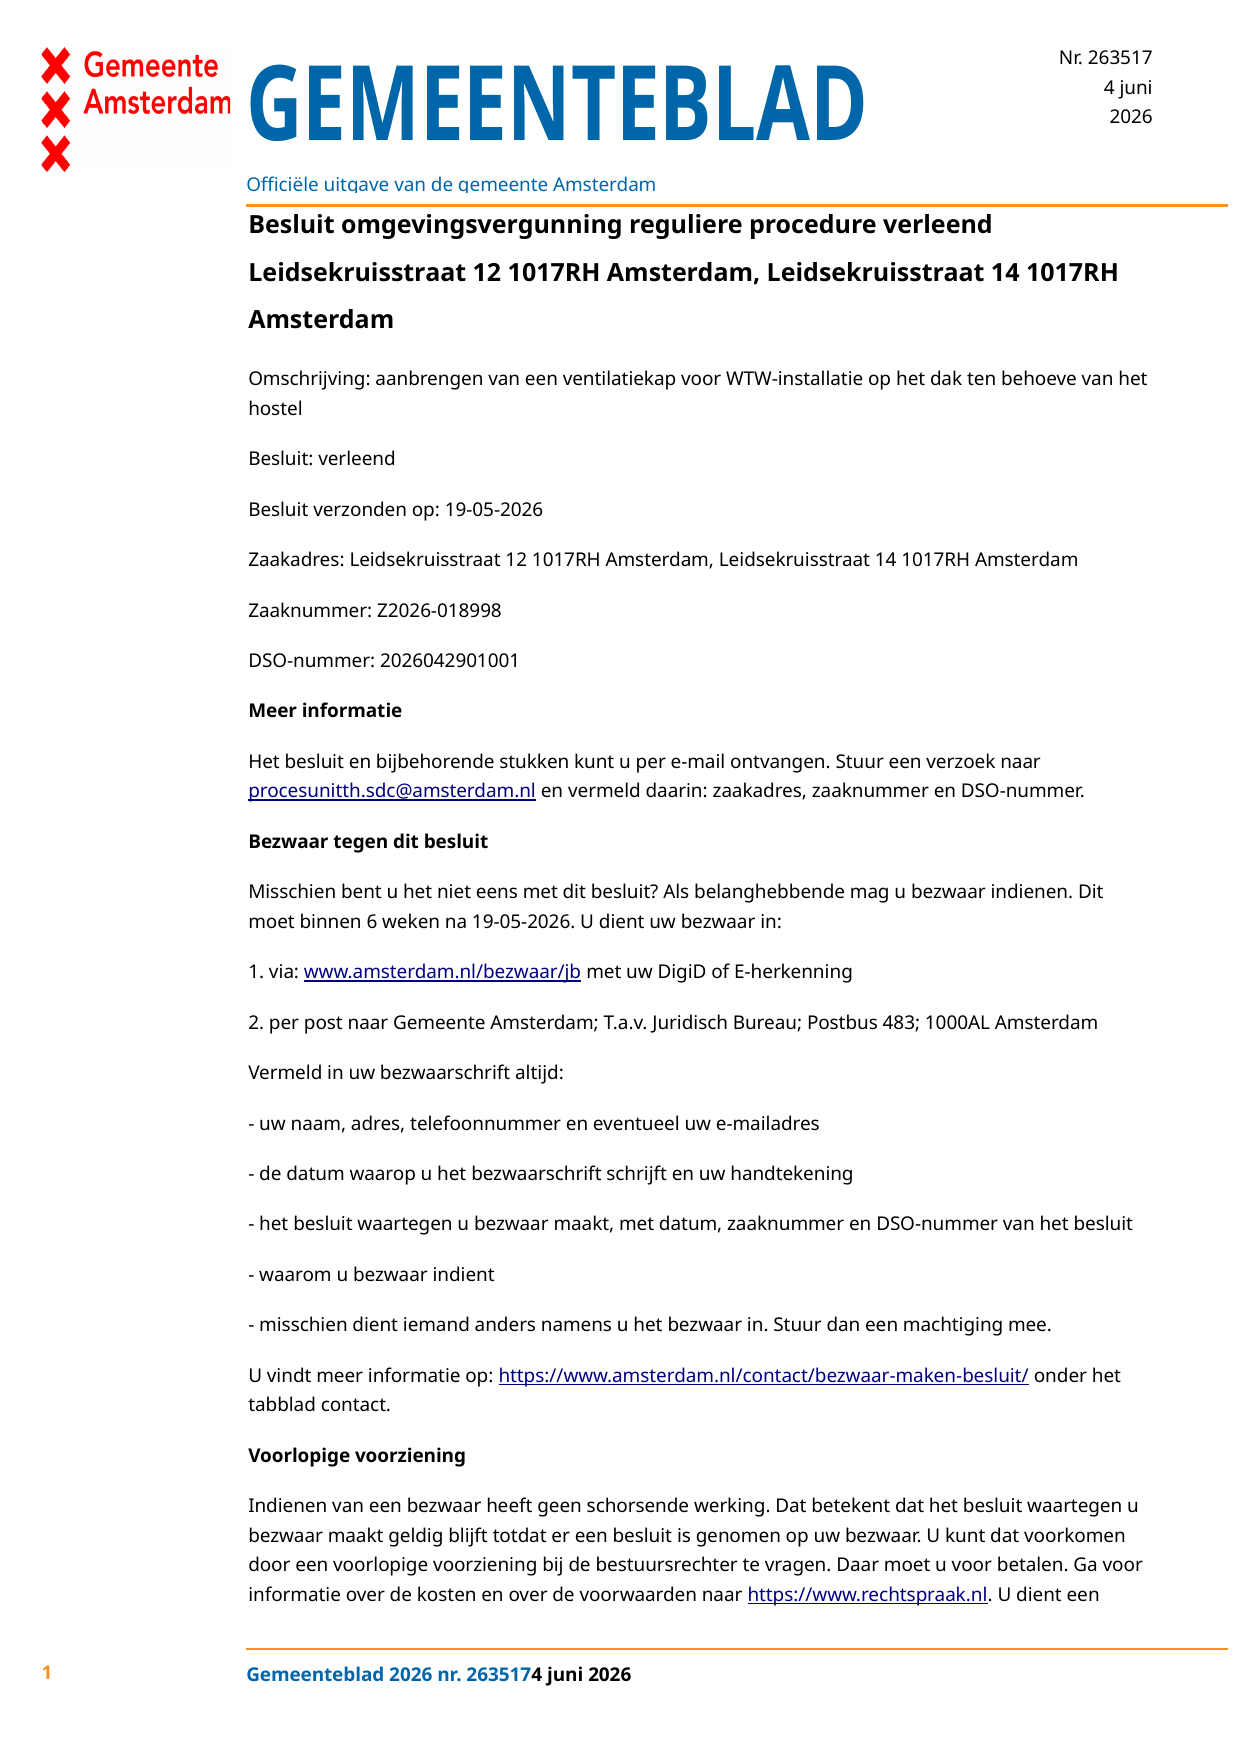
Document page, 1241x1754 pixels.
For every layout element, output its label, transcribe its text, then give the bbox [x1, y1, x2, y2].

text Zaakadres: Leidsekruisstraat 12 1017RH Amsterdam, Leidsekruisstraat 14 1017RH Amsterdam [248, 546, 1152, 572]
text Besluit omgevingsvergunning reguliere procedure verleend Leidsekruisstraat 12 1017RH Amsterdam, Leidsekruisstraat 14 1017RH Amsterdam [248, 207, 1152, 336]
picture [41, 47, 231, 172]
text DSO-nummer: 2026042901001 [248, 647, 1152, 673]
text 2. per post naar Gemeente Amsterdam; T.a.v. Juridisch Bureau; Postbus 483; 1000AL Amsterdam [248, 1009, 1152, 1034]
text Voorlopige voorziening [248, 1442, 1152, 1467]
text Misschien bent u het niet eens met dit besluit? Als belanghebbende mag u bezwaar indienen. Dit moet binnen 6 weken na 19-05-2026. U dient uw bezwaar in: [248, 878, 1152, 934]
text Het besluit en bijbehorende stukken kunt u per e-mail ontvangen. Stuur een verzoek naar procesunitth.sdc@amsterdam.nl en vermeld daarin: zaakadres, zaaknummer en DSO-nummer. [248, 748, 1152, 803]
text 1. via: www.amsterdam.nl/bezwaar/jb met uw DigiD of E-herkenning [248, 958, 1152, 984]
text U vindt meer informatie op: https://www.amsterdam.nl/contact/bezwaar-maken-besluit/ onder het tabblad contact. [248, 1362, 1152, 1417]
text Besluit: verleend [248, 446, 1152, 471]
text Meer informatie [248, 698, 1152, 723]
text - misschien dient iemand anders namens u het bezwaar in. Stuur dan een machtiging mee. [248, 1311, 1152, 1337]
text - uw naam, adres, telefoonnummer en eventueel uw e-mailadres [248, 1110, 1152, 1135]
text Omschrijving: aanbrengen van een ventilatiekap voor WTW-installatie op het dak ten behoeve van het hostel [248, 366, 1152, 421]
text Zaaknummer: Z2026-018998 [248, 597, 1152, 622]
text - waarom u bezwaar indient [248, 1261, 1152, 1287]
text Vermeld in uw bezwaarschrift altijd: [248, 1059, 1152, 1085]
text Indienen van een bezwaar heeft geen schorsende werking. Dat betekent dat het besluit waartegen u bezwaar maakt geldig blijft totdat er een besluit is genomen op uw bezwaar. U kunt dat voorkomen door een voorlopige voorziening bij de bestuursrechter te vragen. Daar moet u voor betalen. Ga voor informatie over de kosten en over de voorwaarden naar https://www.rechtspraak.nl. U dient een [248, 1492, 1152, 1607]
text - het besluit waartegen u bezwaar maakt, met datum, zaaknummer en DSO-nummer van het besluit [248, 1211, 1152, 1236]
text Bezwaar tegen dit besluit [248, 828, 1152, 854]
text - de datum waarop u het bezwaarschrift schrijft en uw handtekening [248, 1160, 1152, 1186]
text Besluit verzonden op: 19-05-2026 [248, 496, 1152, 522]
